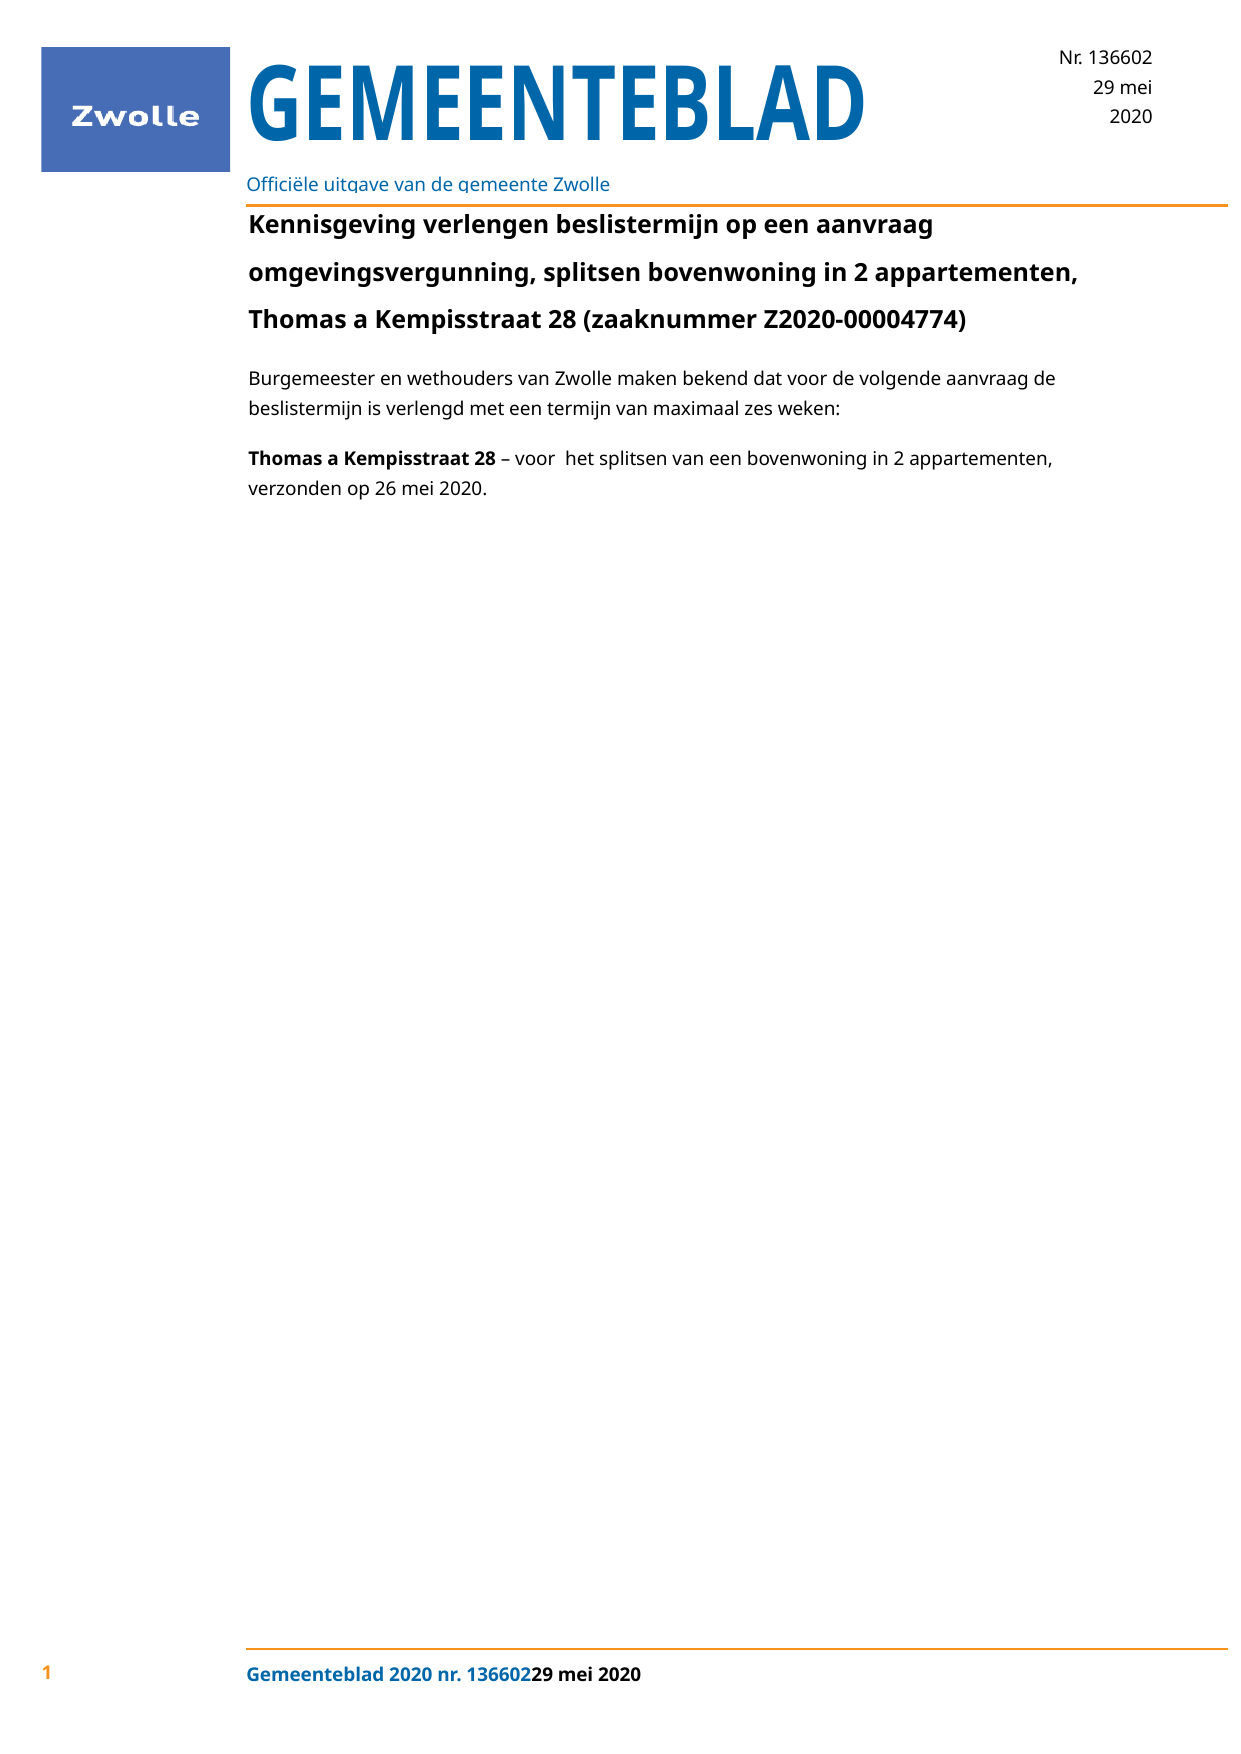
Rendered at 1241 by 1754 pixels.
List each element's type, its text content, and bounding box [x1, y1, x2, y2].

text Thomas a Kempisstraat 28 – voor het splitsen van een bovenwoning in 2 appartementen, verzonden op 26 mei 2020. [248, 446, 1152, 501]
text Burgemeester en wethouders van Zwolle maken bekend dat voor de volgende aanvraag de beslistermijn is verlengd met een termijn van maximaal zes weken: [248, 366, 1152, 421]
text Kennisgeving verlengen beslistermijn op een aanvraag omgevingsvergunning, splitsen bovenwoning in 2 appartementen, Thomas a Kempisstraat 28 (zaaknummer Z2020-00004774) [248, 207, 1152, 336]
picture [41, 47, 231, 172]
